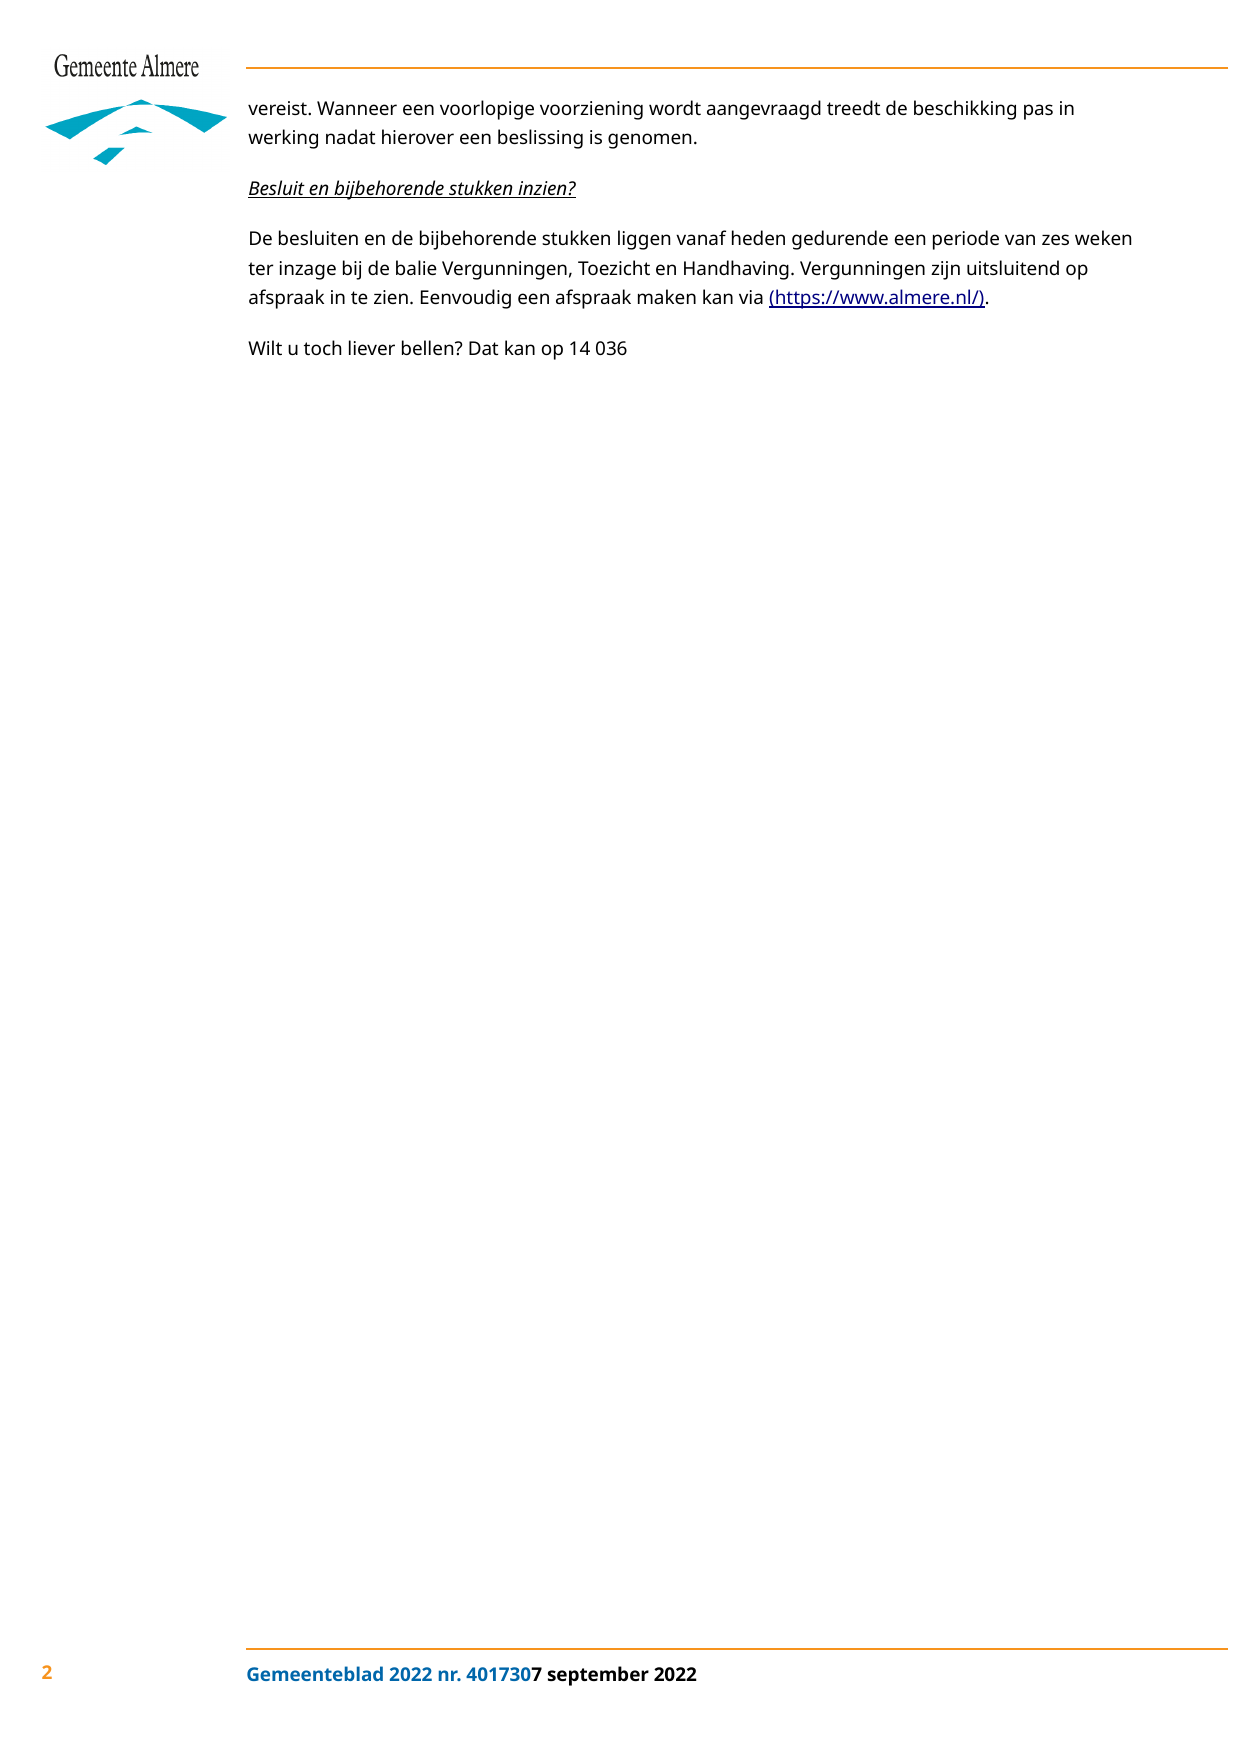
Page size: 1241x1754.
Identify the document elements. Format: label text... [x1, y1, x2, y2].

text Besluit en bijbehorende stukken inzien? [248, 175, 1152, 201]
text De besluiten en de bijbehorende stukken liggen vanaf heden gedurende een periode van zes weken ter inzage bij de balie Vergunningen, Toezicht en Handhaving. Vergunningen zijn uitsluitend op afspraak in te zien. Eenvoudig een afspraak maken kan via (https://www.almere.nl/). [248, 225, 1152, 310]
picture [41, 47, 231, 172]
text vereist. Wanneer een voorlopige voorziening wordt aangevraagd treedt de beschikking pas in werking nadat hierover een beslissing is genomen. [248, 95, 1152, 150]
text Wilt u toch liever bellen? Dat kan op 14 036 [248, 335, 1152, 361]
